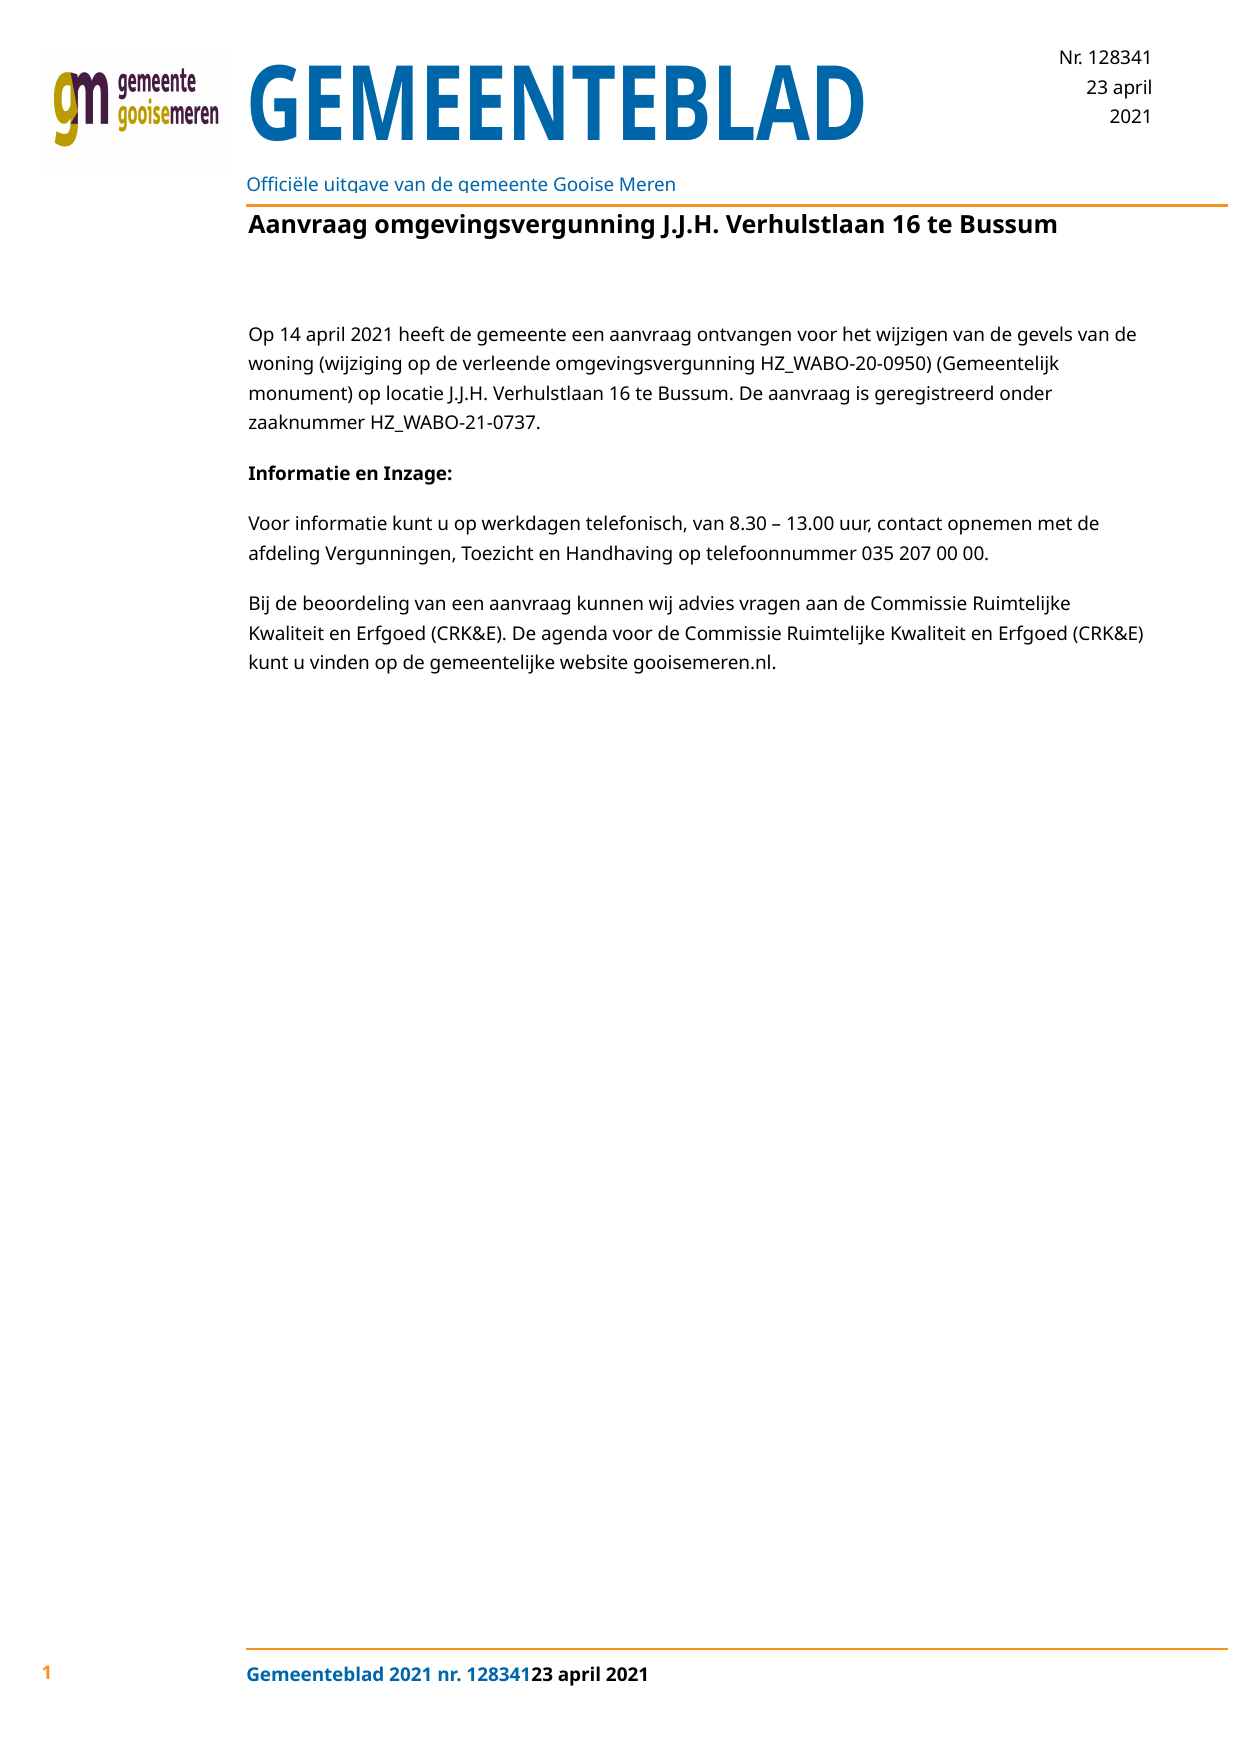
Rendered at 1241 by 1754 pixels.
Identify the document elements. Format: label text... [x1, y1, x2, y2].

picture [41, 47, 231, 172]
text Voor informatie kunt u op werkdagen telefonisch, van 8.30 – 13.00 uur, contact opnemen met de afdeling Vergunningen, Toezicht en Handhaving op telefoonnummer 035 207 00 00. [248, 510, 1152, 566]
text Op 14 april 2021 heeft de gemeente een aanvraag ontvangen voor het wijzigen van de gevels van de woning (wijziging op de verleende omgevingsvergunning HZ_WABO-20-0950) (Gemeentelijk monument) op locatie J.J.H. Verhulstlaan 16 te Bussum. De aanvraag is geregistreerd onder zaaknummer HZ_WABO-21-0737. [248, 321, 1152, 435]
text Aanvraag omgevingsvergunning J.J.H. Verhulstlaan 16 te Bussum [248, 207, 1152, 241]
text Informatie en Inzage: [248, 460, 1152, 486]
text Bij de beoordeling van een aanvraag kunnen wij advies vragen aan de Commissie Ruimtelijke Kwaliteit en Erfgoed (CRK&E). De agenda voor de Commissie Ruimtelijke Kwaliteit en Erfgoed (CRK&E) kunt u vinden op de gemeentelijke website gooisemeren.nl. [248, 590, 1152, 675]
